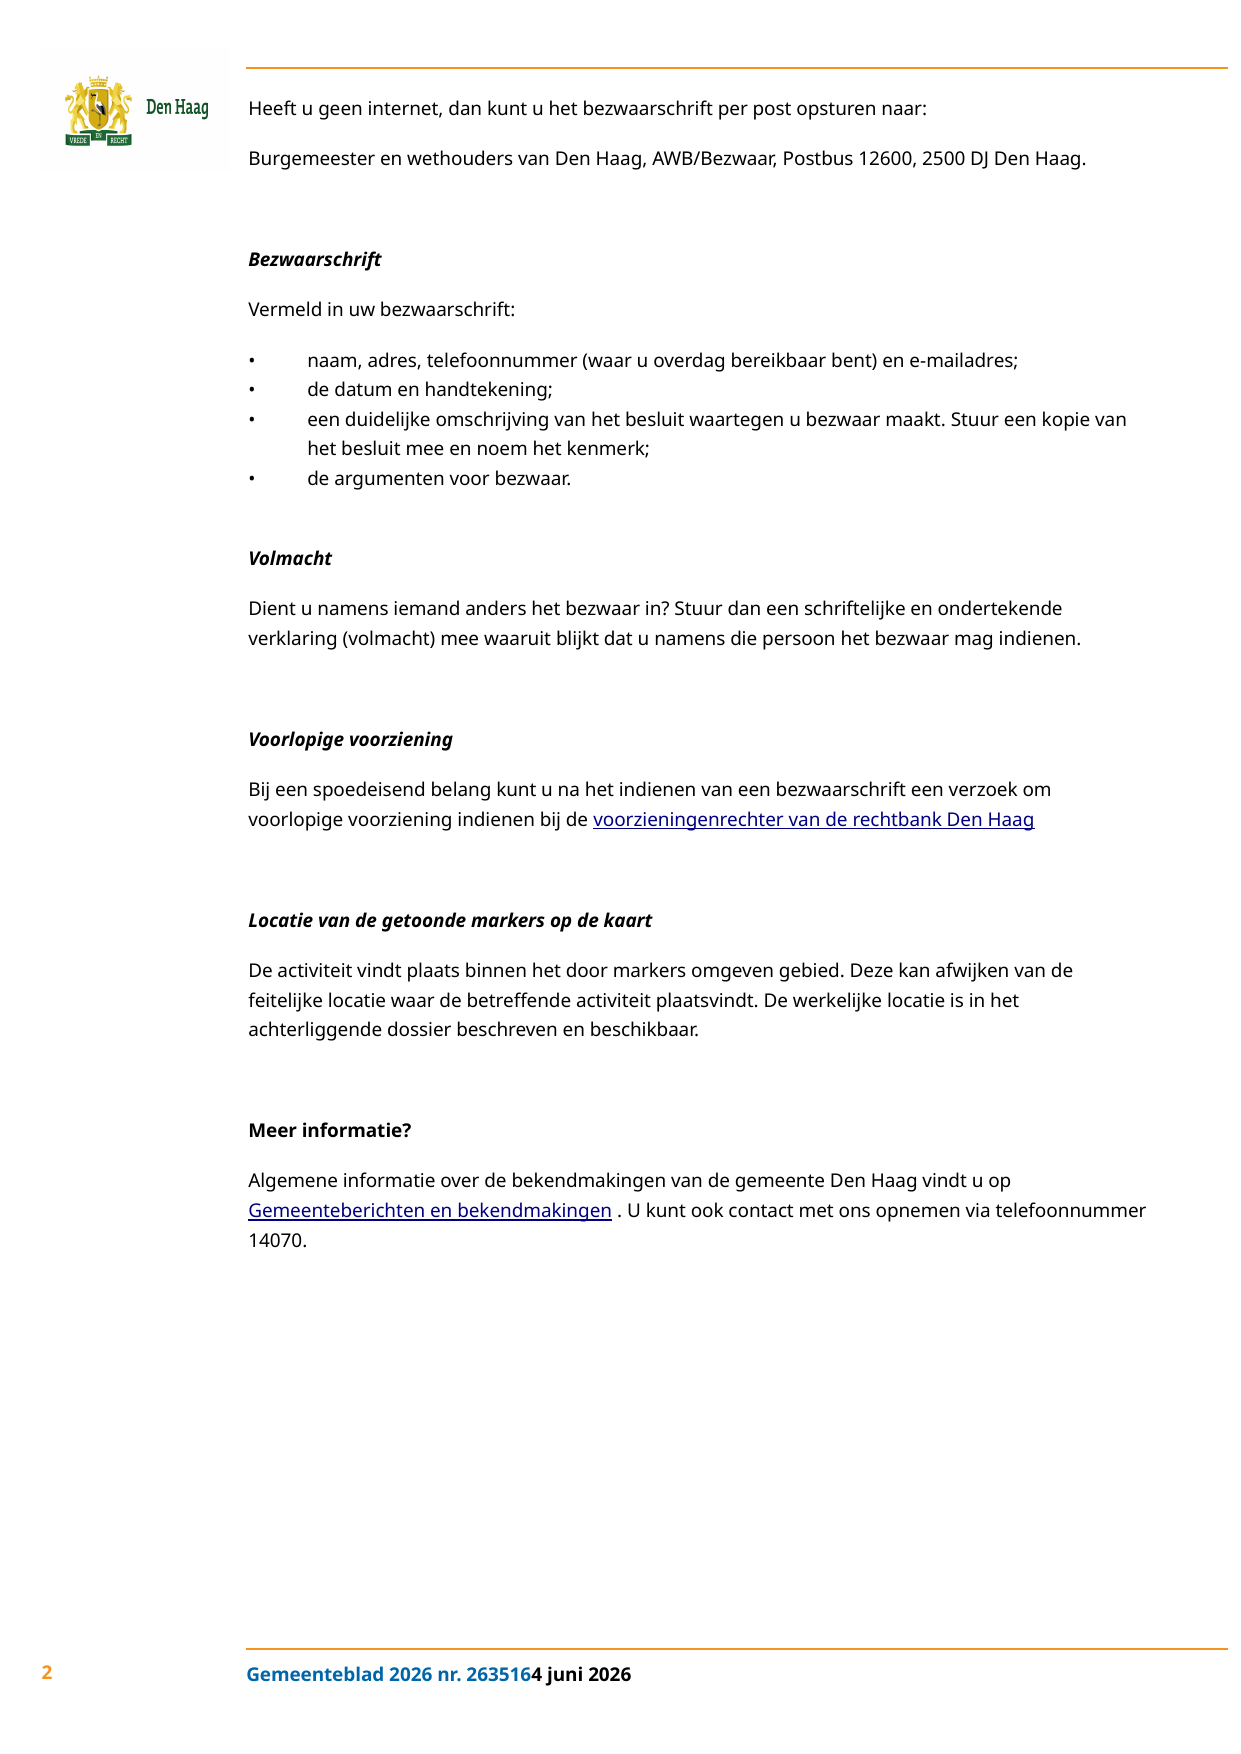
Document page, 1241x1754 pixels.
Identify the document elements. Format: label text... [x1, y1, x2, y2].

text De activiteit vindt plaats binnen het door markers omgeven gebied. Deze kan afwijken van de feitelijke locatie waar de betreffende activiteit plaatsvindt. De werkelijke locatie is in het achterliggende dossier beschreven en beschikbaar. [248, 957, 1152, 1042]
text Dient u namens iemand anders het bezwaar in? Stuur dan een schriftelijke en ondertekende verklaring (volmacht) mee waaruit blijkt dat u namens die persoon het bezwaar mag indienen. [248, 596, 1152, 651]
text Burgemeester en wethouders van Den Haag, AWB/Bezwaar, Postbus 12600, 2500 DJ Den Haag. [248, 145, 1152, 171]
list de datum en handtekening; [248, 376, 1152, 402]
list een duidelijke omschrijving van het besluit waartegen u bezwaar maakt. Stuur een kopie van het besluit mee en noem het kenmerk; [248, 406, 1152, 461]
text Meer informatie? [248, 1117, 1152, 1143]
list naam, adres, telefoonnummer (waar u overdag bereikbaar bent) en e-mailadres; [248, 347, 1152, 373]
list de argumenten voor bezwaar. [248, 465, 1152, 491]
text Voorlopige voorziening [248, 726, 1152, 752]
text Locatie van de getoonde markers op de kaart [248, 907, 1152, 933]
text Bezwaarschrift [248, 246, 1152, 272]
picture [41, 47, 231, 172]
text Heeft u geen internet, dan kunt u het bezwaarschrift per post opsturen naar: [248, 95, 1152, 121]
text Volmacht [248, 545, 1152, 571]
text Algemene informatie over de bekendmakingen van de gemeente Den Haag vindt u op Gemeenteberichten en bekendmakingen . U kunt ook contact met ons opnemen via telefoonnummer 14070. [248, 1168, 1152, 1253]
text Vermeld in uw bezwaarschrift: [248, 296, 1152, 322]
text Bij een spoedeisend belang kunt u na het indienen van een bezwaarschrift een verzoek om voorlopige voorziening indienen bij de voorzieningenrechter van de rechtbank Den Haag [248, 776, 1152, 832]
